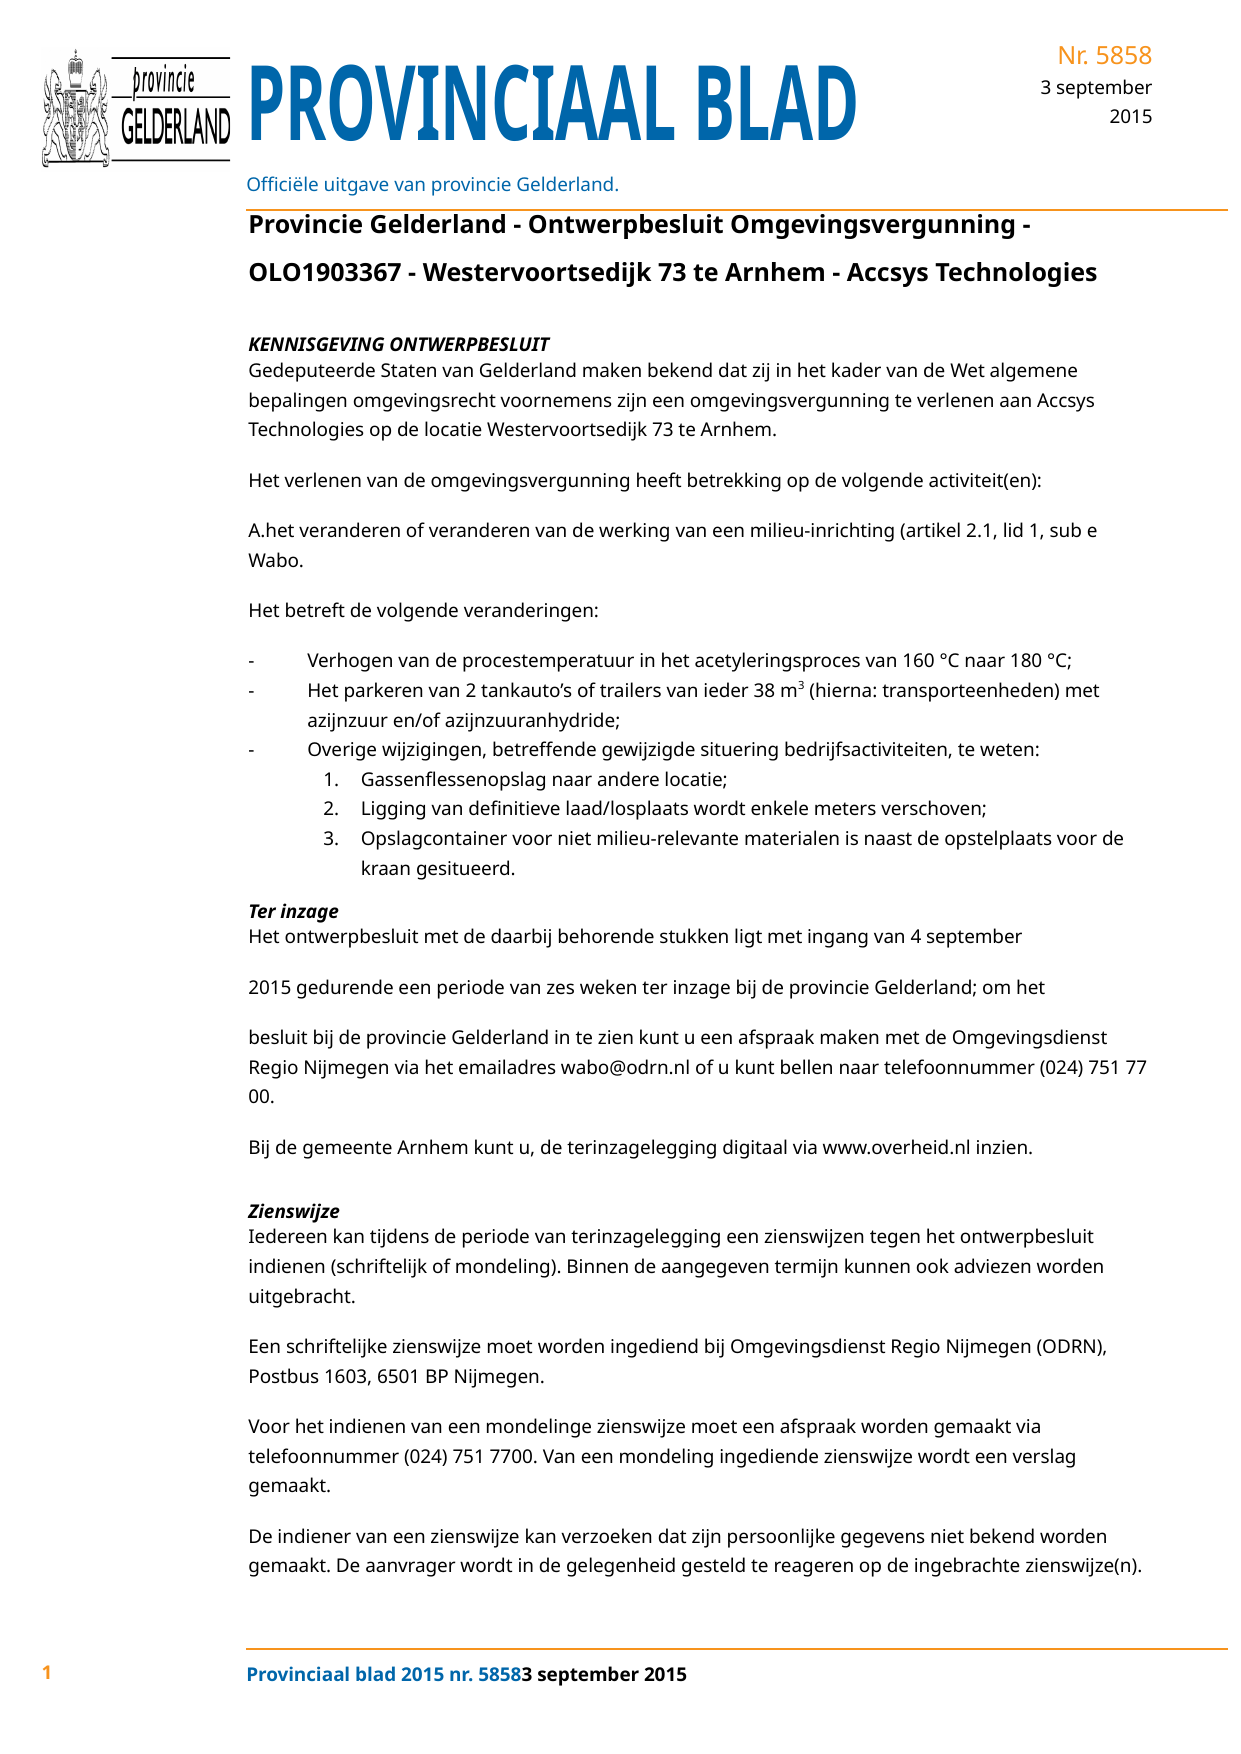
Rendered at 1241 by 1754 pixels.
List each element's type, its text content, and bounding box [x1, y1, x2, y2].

text Het betreft de volgende veranderingen: [248, 597, 1152, 623]
text 2015 gedurende een periode van zes weken ter inzage bij de provincie Gelderland; om het [248, 974, 1152, 1000]
list Opslagcontainer voor niet milieu-relevante materialen is naast de opstelplaats voor de kraan gesitueerd. [323, 825, 1152, 880]
text Gedeputeerde Staten van Gelderland maken bekend dat zij in het kader van de Wet algemene bepalingen omgevingsrecht voornemens zijn een omgevingsvergunning te verlenen aan Accsys Technologies op de locatie Westervoortsedijk 73 te Arnhem. [248, 357, 1152, 442]
text KENNISGEVING ONTWERPBESLUIT [248, 331, 1152, 357]
list Ligging van definitieve laad/losplaats wordt enkele meters verschoven; [323, 796, 1152, 821]
text Provincie Gelderland - Ontwerpbesluit Omgevingsvergunning - OLO1903367 - Westervoortsedijk 73 te Arnhem - Accsys Technologies [248, 211, 1152, 288]
list Overige wijzigingen, betreffende gewijzigde situering bedrijfsactiviteiten, te weten: [248, 736, 1152, 762]
text Een schriftelijke zienswijze moet worden ingediend bij Omgevingsdienst Regio Nijmegen (ODRN), Postbus 1603, 6501 BP Nijmegen. [248, 1333, 1152, 1388]
text Ter inzage [248, 898, 1152, 923]
text Voor het indienen van een mondelinge zienswijze moet een afspraak worden gemaakt via telefoonnummer (024) 751 7700. Van een mondeling ingediende zienswijze wordt een verslag gemaakt. [248, 1413, 1152, 1498]
list Het parkeren van 2 tankauto’s of trailers van ieder 38 m3 (hierna: transporteenheden) met azijnzuur en/of azijnzuuranhydride; [248, 677, 1152, 732]
list Gassenflessenopslag naar andere locatie; [323, 766, 1152, 792]
text A.het veranderen of veranderen van de werking van een milieu-inrichting (artikel 2.1, lid 1, sub e Wabo. [248, 517, 1152, 572]
list Verhogen van de procestemperatuur in het acetyleringsproces van 160 °C naar 180 °C; [248, 648, 1152, 673]
text Het verlenen van de omgevingsvergunning heeft betrekking op de volgende activiteit(en): [248, 467, 1152, 492]
text Zienswijze [248, 1198, 1152, 1224]
text besluit bij de provincie Gelderland in te zien kunt u een afspraak maken met de Omgevingsdienst Regio Nijmegen via het emailadres wabo@odrn.nl of u kunt bellen naar telefoonnummer (024) 751 77 00. [248, 1024, 1152, 1109]
text Iedereen kan tijdens de periode van terinzagelegging een zienswijzen tegen het ontwerpbesluit indienen (schriftelijk of mondeling). Binnen de aangegeven termijn kunnen ook adviezen worden uitgebracht. [248, 1224, 1152, 1308]
text Het ontwerpbesluit met de daarbij behorende stukken ligt met ingang van 4 september [248, 923, 1152, 949]
text Bij de gemeente Arnhem kunt u, de terinzagelegging digitaal via www.overheid.nl inzien. [248, 1134, 1152, 1160]
picture [41, 47, 231, 172]
text De indiener van een zienswijze kan verzoeken dat zijn persoonlijke gegevens niet bekend worden gemaakt. De aanvrager wordt in de gelegenheid gesteld te reageren op de ingebrachte zienswijze(n). [248, 1523, 1152, 1578]
